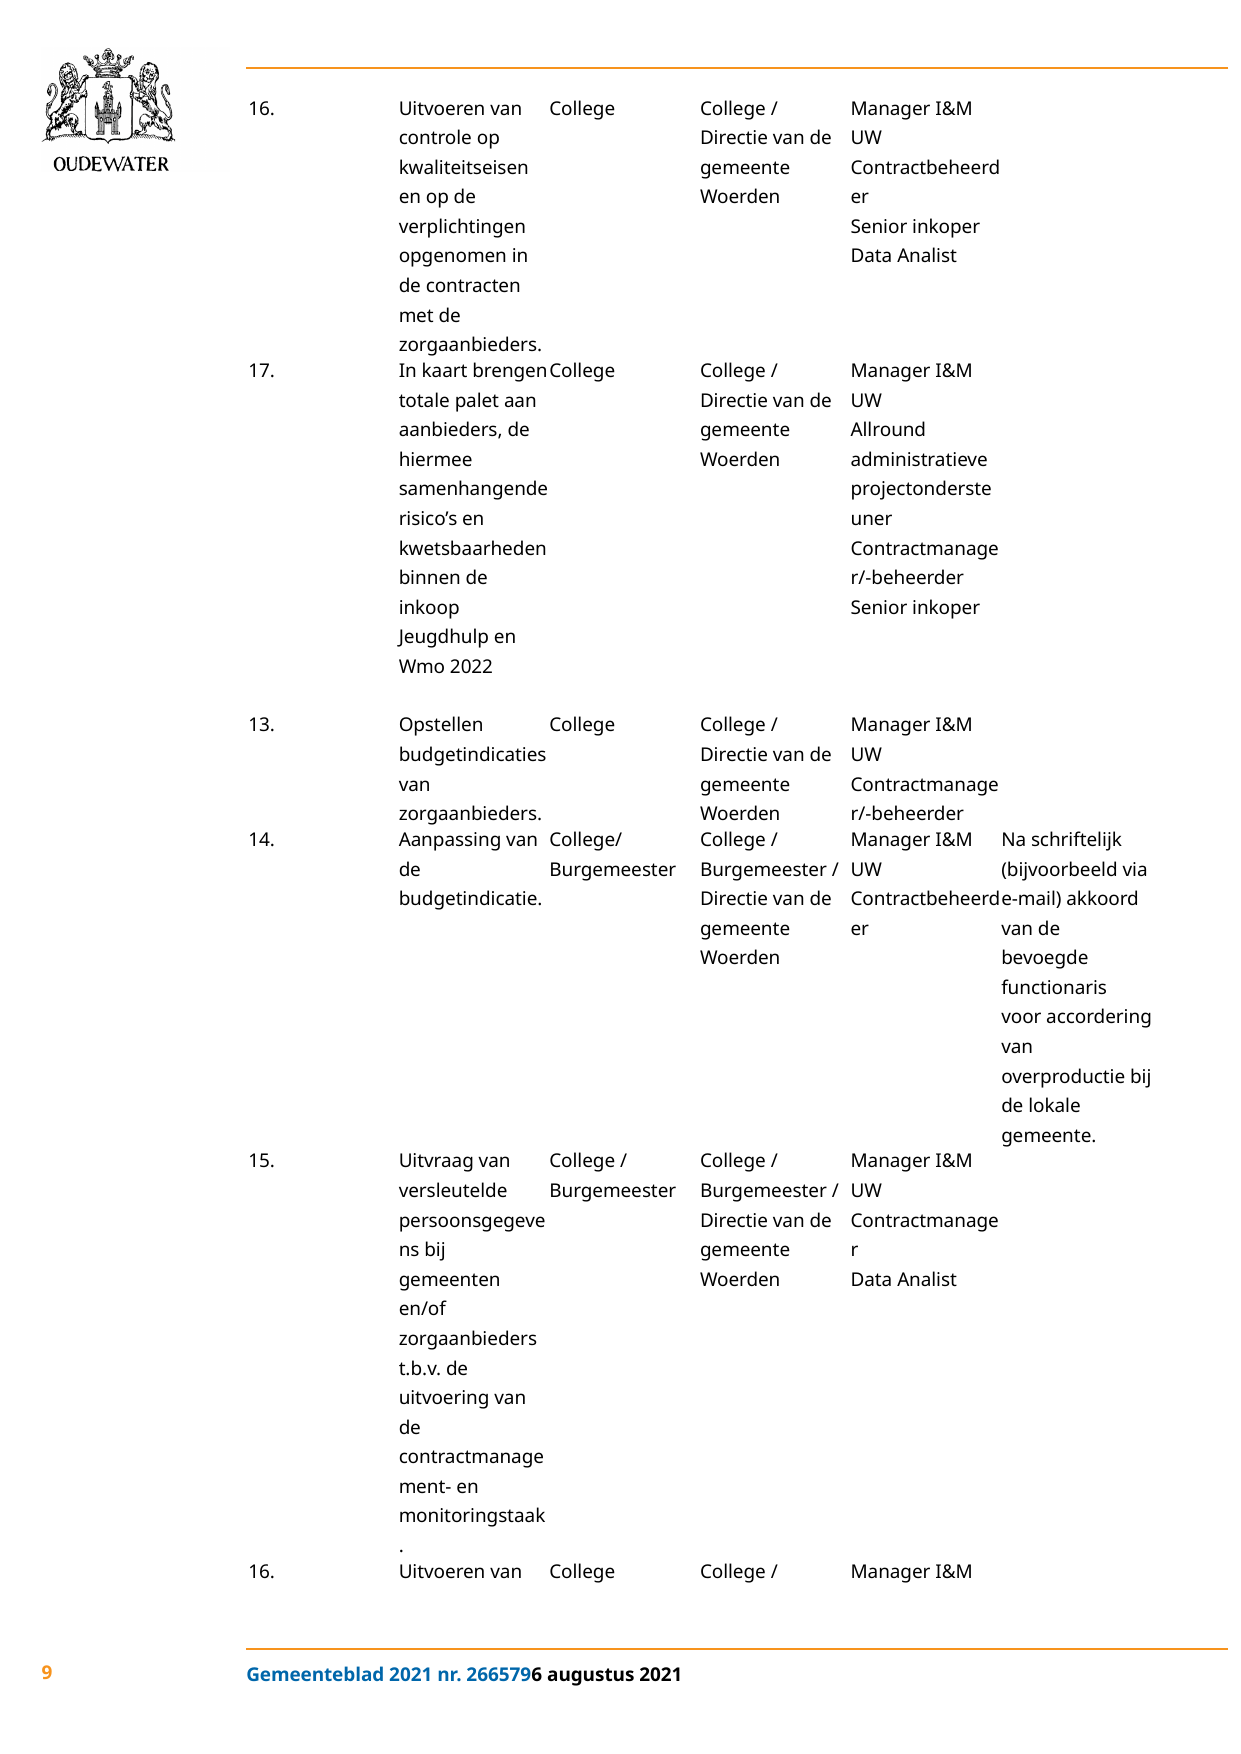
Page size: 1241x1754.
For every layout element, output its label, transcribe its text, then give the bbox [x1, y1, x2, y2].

table_cell Manager I&M UW Contractmanager Data Analist [850, 1148, 1001, 1558]
table_cell 16. [248, 1558, 398, 1584]
table_cell College / [700, 1558, 850, 1584]
table_header Opstellen budgetindicaties van zorgaanbieders. [399, 712, 549, 826]
table_cell College/ Burgemeester [549, 826, 700, 1148]
table_cell College / Burgemeester / Directie van de gemeente Woerden [700, 1148, 850, 1558]
table_cell Manager I&M UW Contractbeheerder Senior inkoper Data Analist [850, 95, 1001, 357]
table_cell Uitvoeren van controle op kwaliteitseisen en op de verplichtingen opgenomen in de contracten met de zorgaanbieders. [399, 95, 549, 357]
table_cell 14. [248, 826, 398, 1148]
table_header College [549, 712, 700, 826]
table_cell [1001, 357, 1152, 679]
table_cell College / Burgemeester [549, 1148, 700, 1558]
table_cell College / Directie van de gemeente Woerden [700, 95, 850, 357]
table_cell College [549, 1558, 700, 1584]
table_header Manager I&M UW Contractmanager/-beheerder [850, 712, 1001, 826]
table_cell Uitvoeren van [399, 1558, 549, 1584]
table_cell 15. [248, 1148, 398, 1558]
table_cell College / Directie van de gemeente Woerden [700, 357, 850, 679]
table_cell In kaart brengen totale palet aan aanbieders, de hiermee samenhangende risico’s en kwetsbaarheden binnen de inkoop Jeugdhulp en Wmo 2022 [399, 357, 549, 679]
table_header [1001, 712, 1152, 826]
table_cell Na schriftelijk (bijvoorbeeld via e-mail) akkoord van de bevoegde functionaris voor accordering van overproductie bij de lokale gemeente. [1001, 826, 1152, 1148]
table_cell Uitvraag van versleutelde persoonsgegevens bij gemeenten en/of zorgaanbieders t.b.v. de uitvoering van de contractmanagement- en monitoringstaak. [399, 1148, 549, 1558]
table_header 13. [248, 712, 398, 826]
table_cell [1001, 1148, 1152, 1558]
table_cell College [549, 95, 700, 357]
table_cell [1001, 1558, 1152, 1584]
table_cell [1001, 95, 1152, 357]
table_cell College / Burgemeester / Directie van de gemeente Woerden [700, 826, 850, 1148]
table_cell College [549, 357, 700, 679]
table_cell 17. [248, 357, 398, 679]
table_cell Aanpassing van de budgetindicatie. [399, 826, 549, 1148]
table_cell 16. [248, 95, 398, 357]
picture [41, 47, 231, 172]
table_cell Manager I&M [850, 1558, 1001, 1584]
table_header College / Directie van de gemeente Woerden [700, 712, 850, 826]
table_cell Manager I&M UW Allround administratieve projectondersteuner Contractmanager/-beheerder Senior inkoper [850, 357, 1001, 679]
table_cell Manager I&M UW Contractbeheerder [850, 826, 1001, 1148]
